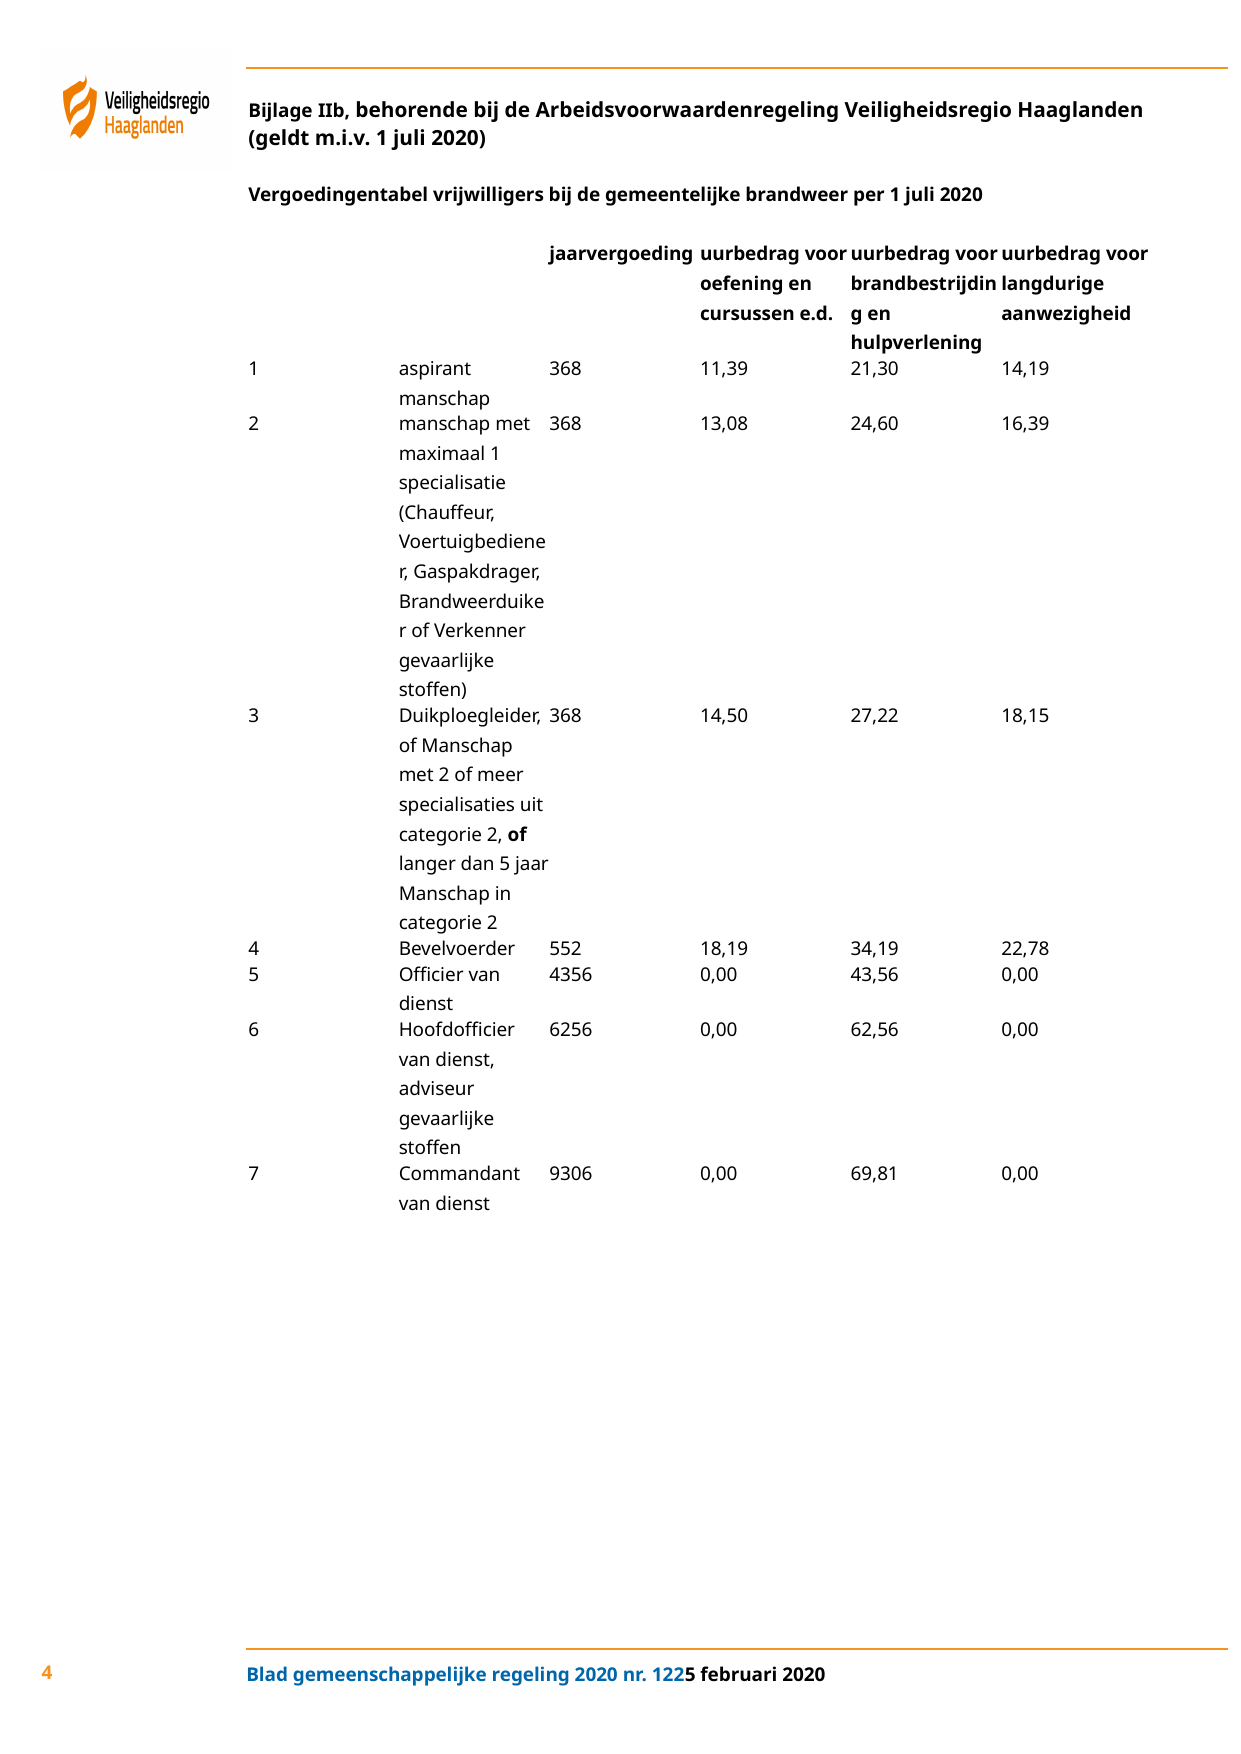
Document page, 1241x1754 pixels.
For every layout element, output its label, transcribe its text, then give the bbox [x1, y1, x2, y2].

table_cell Bevelvoerder [399, 935, 549, 961]
table_header [248, 241, 398, 355]
table_cell 34,19 [850, 935, 1001, 961]
table_cell 368 [549, 355, 700, 410]
table_cell 0,00 [700, 961, 850, 1016]
table_cell 368 [549, 703, 700, 935]
table_cell aspirant manschap [399, 355, 549, 410]
text Bijlage IIb, behorende bij de Arbeidsvoorwaardenregeling Veiligheidsregio Haaglanden (geldt m.i.v. 1 juli 2020) [248, 95, 1152, 152]
picture [41, 47, 231, 172]
table_cell 3 [248, 703, 398, 935]
table_cell 6 [248, 1016, 398, 1160]
table_cell 368 [549, 410, 700, 702]
table_cell 6256 [549, 1016, 700, 1160]
table_cell 22,78 [1001, 935, 1152, 961]
table_cell 13,08 [700, 410, 850, 702]
table_cell 11,39 [700, 355, 850, 410]
table_header uurbedrag voor oefening en cursussen e.d. [700, 241, 850, 355]
table_cell 16,39 [1001, 410, 1152, 702]
table_cell 69,81 [850, 1160, 1001, 1216]
table_cell manschap met maximaal 1 specialisatie (Chauffeur, Voertuigbediener, Gaspakdrager, Brandweerduiker of Verkenner gevaarlijke stoffen) [399, 410, 549, 702]
table_cell 14,19 [1001, 355, 1152, 410]
table_cell 1 [248, 355, 398, 410]
table_cell 0,00 [700, 1160, 850, 1216]
table_cell 18,19 [700, 935, 850, 961]
table_cell 0,00 [1001, 961, 1152, 1016]
table_header jaarvergoeding [549, 241, 700, 355]
table_cell 5 [248, 961, 398, 1016]
table_cell 0,00 [700, 1016, 850, 1160]
table_cell Officier van dienst [399, 961, 549, 1016]
table_cell 552 [549, 935, 700, 961]
table_cell 2 [248, 410, 398, 702]
table_cell 7 [248, 1160, 398, 1216]
table_header uurbedrag voor brandbestrijding en hulpverlening [850, 241, 1001, 355]
table_header [399, 241, 549, 355]
table_cell 62,56 [850, 1016, 1001, 1160]
table_cell 18,15 [1001, 703, 1152, 935]
table_cell 14,50 [700, 703, 850, 935]
table_cell 43,56 [850, 961, 1001, 1016]
table_cell 24,60 [850, 410, 1001, 702]
table_cell 0,00 [1001, 1160, 1152, 1216]
table_cell Duikploegleider, of Manschap met 2 of meer specialisaties uit categorie 2, of langer dan 5 jaar Manschap in categorie 2 [399, 703, 549, 935]
text Vergoedingentabel vrijwilligers bij de gemeentelijke brandweer per 1 juli 2020 [248, 181, 1152, 207]
table_cell Commandant van dienst [399, 1160, 549, 1216]
table_cell 9306 [549, 1160, 700, 1216]
table_cell 0,00 [1001, 1016, 1152, 1160]
table_cell 4356 [549, 961, 700, 1016]
table_cell 27,22 [850, 703, 1001, 935]
table_header uurbedrag voor langdurige aanwezigheid [1001, 241, 1152, 355]
table_cell Hoofdofficier van dienst, adviseur gevaarlijke stoffen [399, 1016, 549, 1160]
table_cell 4 [248, 935, 398, 961]
table_cell 21,30 [850, 355, 1001, 410]
